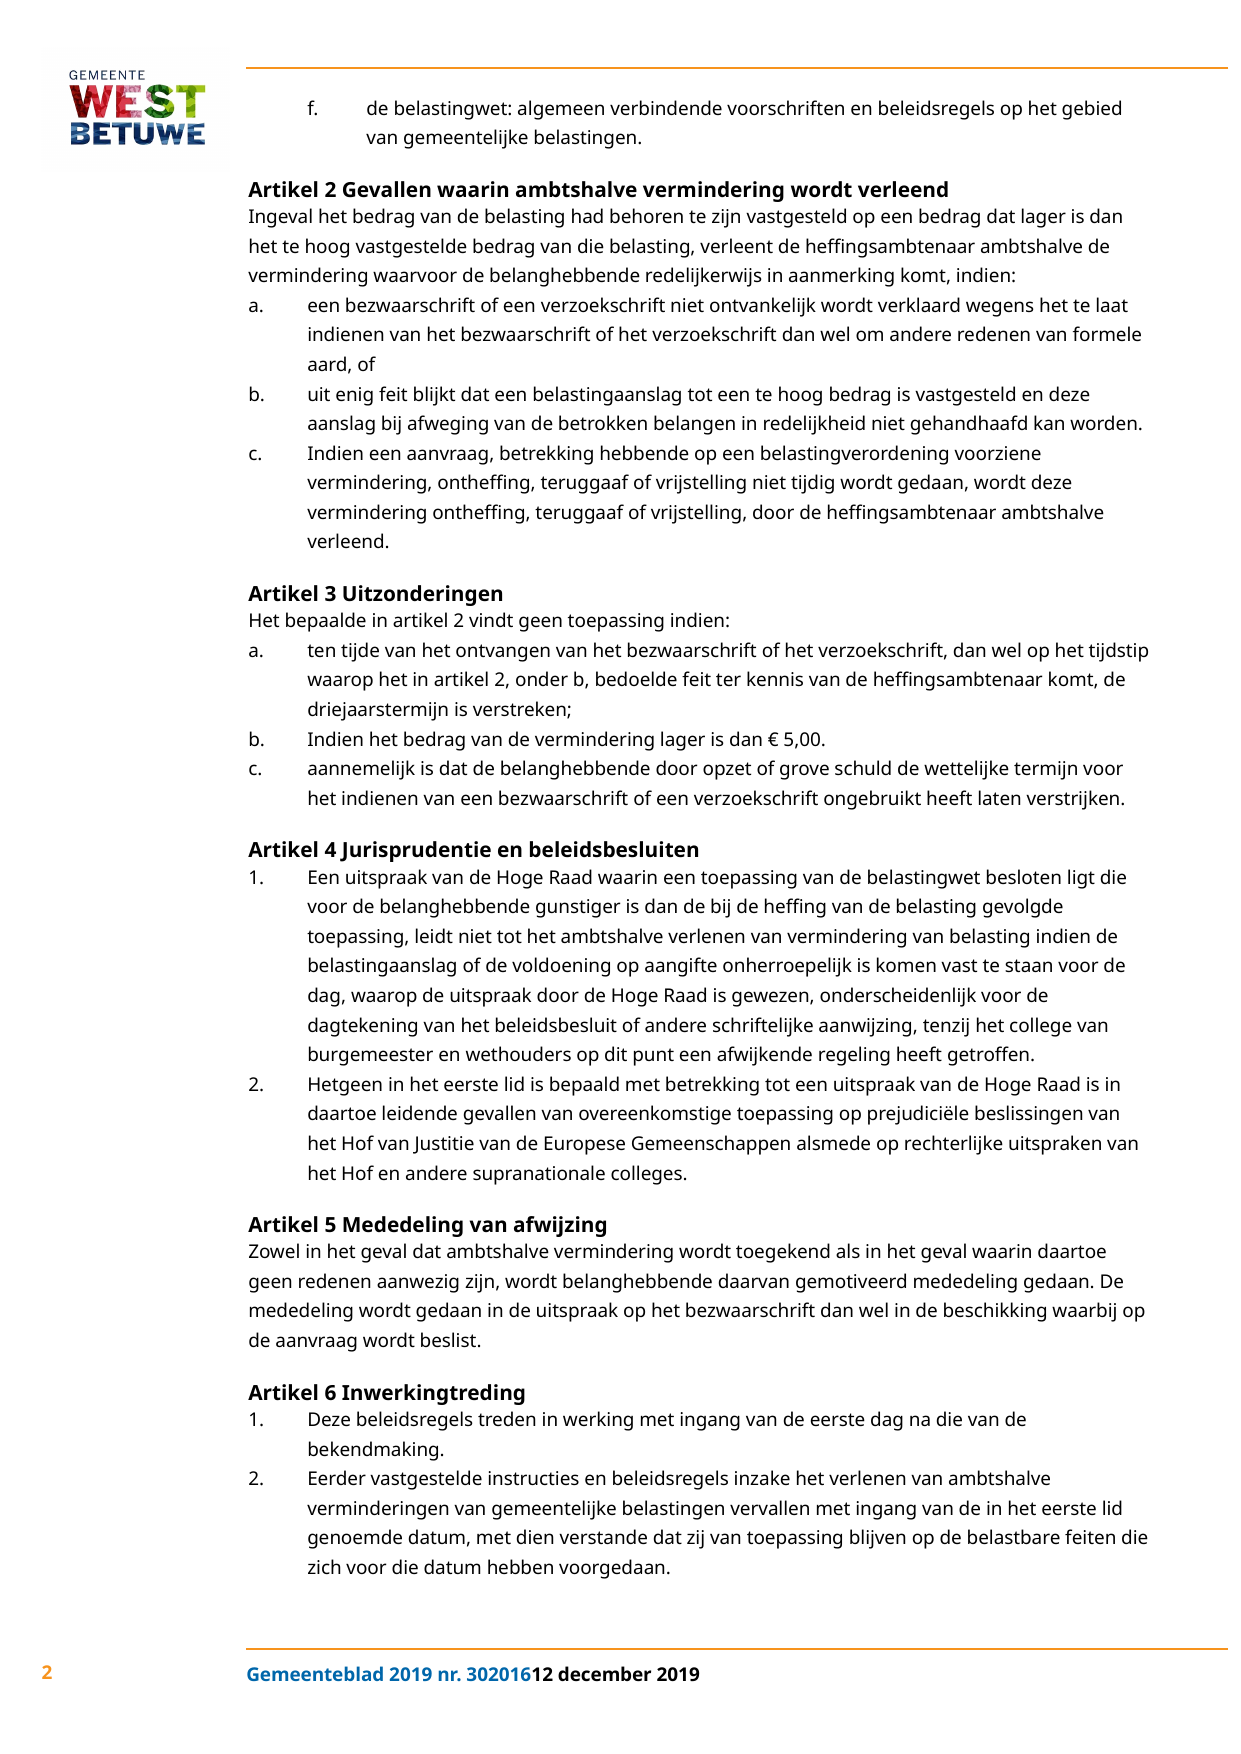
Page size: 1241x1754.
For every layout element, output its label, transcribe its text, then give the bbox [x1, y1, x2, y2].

text Artikel 6 Inwerkingtreding [248, 1378, 1152, 1406]
text Ingeval het bedrag van de belasting had behoren te zijn vastgesteld op een bedrag dat lager is dan het te hoog vastgestelde bedrag van die belasting, verleent de heffingsambtenaar ambtshalve de vermindering waarvoor de belanghebbende redelijkerwijs in aanmerking komt, indien: [248, 203, 1152, 288]
text Zowel in het geval dat ambtshalve vermindering wordt toegekend als in het geval waarin daartoe geen redenen aanwezig zijn, wordt belanghebbende daarvan gemotiveerd mededeling gedaan. De mededeling wordt gedaan in de uitspraak op het bezwaarschrift dan wel in de beschikking waarbij op de aanvraag wordt beslist. [248, 1238, 1152, 1353]
list Een uitspraak van de Hoge Raad waarin een toepassing van de belastingwet besloten ligt die voor de belanghebbende gunstiger is dan de bij de heffing van de belasting gevolgde toepassing, leidt niet tot het ambtshalve verlenen van vermindering van belasting indien de belastingaanslag of de voldoening op aangifte onherroepelijk is komen vast te staan voor de dag, waarop de uitspraak door de Hoge Raad is gewezen, onderscheidenlijk voor de dagtekening van het beleidsbesluit of andere schriftelijke aanwijzing, tenzij het college van burgemeester en wethouders op dit punt een afwijkende regeling heeft getroffen. [248, 864, 1152, 1067]
text Het bepaalde in artikel 2 vindt geen toepassing indien: [248, 607, 1152, 633]
list aannemelijk is dat de belanghebbende door opzet of grove schuld de wettelijke termijn voor het indienen van een bezwaarschrift of een verzoekschrift ongebruikt heeft laten verstrijken. [248, 755, 1152, 811]
list Eerder vastgestelde instructies en beleidsregels inzake het verlenen van ambtshalve verminderingen van gemeentelijke belastingen vervallen met ingang van de in het eerste lid genoemde datum, met dien verstande dat zij van toepassing blijven op de belastbare feiten die zich voor die datum hebben voorgedaan. [248, 1465, 1152, 1580]
text Artikel 3 Uitzonderingen [248, 579, 1152, 607]
list uit enig feit blijkt dat een belastingaanslag tot een te hoog bedrag is vastgesteld en deze aanslag bij afweging van de betrokken belangen in redelijkheid niet gehandhaafd kan worden. [248, 381, 1152, 436]
list Indien een aanvraag, betrekking hebbende op een belastingverordening voorziene vermindering, ontheffing, teruggaaf of vrijstelling niet tijdig wordt gedaan, wordt deze vermindering ontheffing, teruggaaf of vrijstelling, door de heffingsambtenaar ambtshalve verleend. [248, 440, 1152, 554]
text Artikel 2 Gevallen waarin ambtshalve vermindering wordt verleend [248, 175, 1152, 203]
list Hetgeen in het eerste lid is bepaald met betrekking tot een uitspraak van de Hoge Raad is in daartoe leidende gevallen van overeenkomstige toepassing op prejudiciële beslissingen van het Hof van Justitie van de Europese Gemeenschappen alsmede op rechterlijke uitspraken van het Hof en andere supranationale colleges. [248, 1071, 1152, 1185]
text Artikel 4 Jurisprudentie en beleidsbesluiten [248, 835, 1152, 864]
list de belastingwet: algemeen verbindende voorschriften en beleidsregels op het gebied van gemeentelijke belastingen. [307, 95, 1152, 150]
list ten tijde van het ontvangen van het bezwaarschrift of het verzoekschrift, dan wel op het tijdstip waarop het in artikel 2, onder b, bedoelde feit ter kennis van de heffingsambtenaar komt, de driejaarstermijn is verstreken; [248, 637, 1152, 722]
list Deze beleidsregels treden in werking met ingang van de eerste dag na die van de bekendmaking. [248, 1406, 1152, 1461]
list een bezwaarschrift of een verzoekschrift niet ontvankelijk wordt verklaard wegens het te laat indienen van het bezwaarschrift of het verzoekschrift dan wel om andere redenen van formele aard, of [248, 292, 1152, 377]
list Indien het bedrag van de vermindering lager is dan € 5,00. [248, 726, 1152, 752]
text Artikel 5 Mededeling van afwijzing [248, 1210, 1152, 1238]
picture [41, 47, 231, 172]
